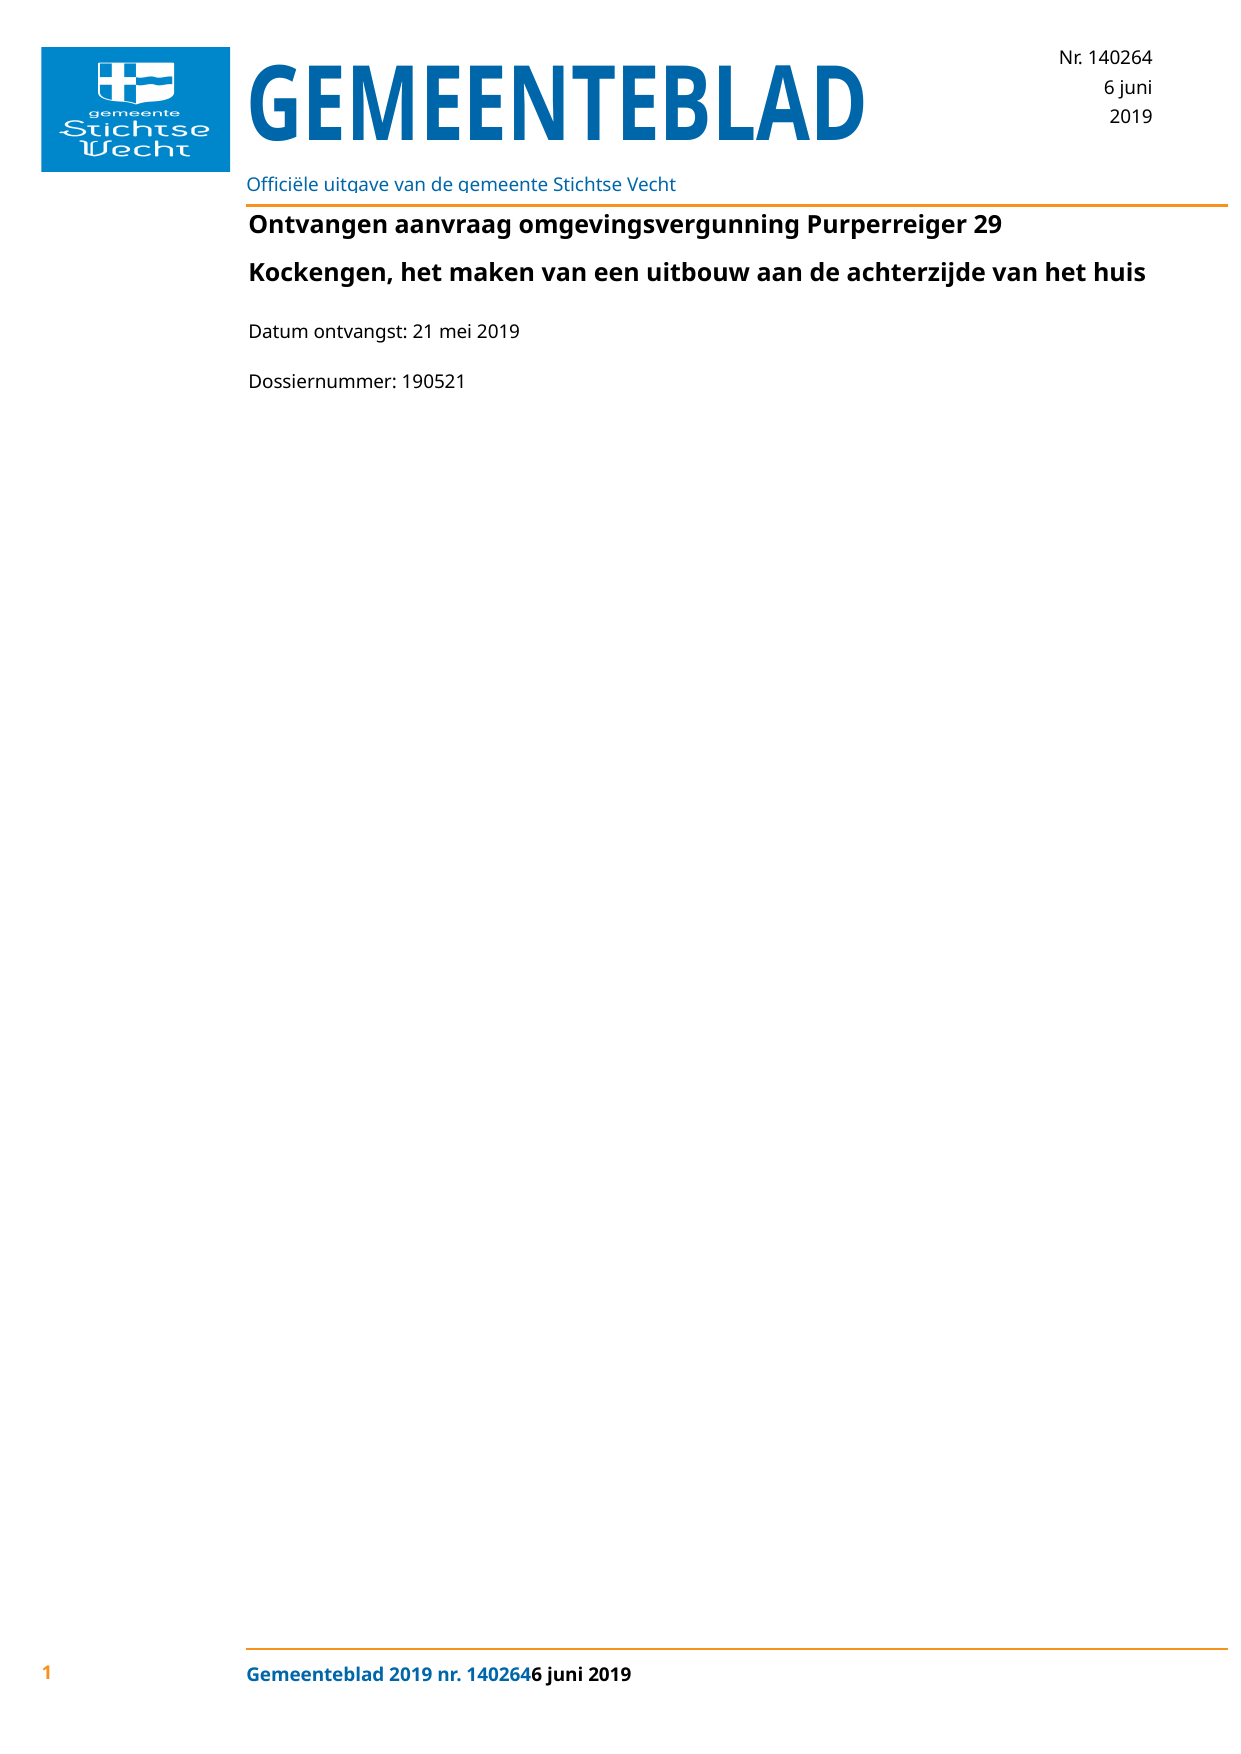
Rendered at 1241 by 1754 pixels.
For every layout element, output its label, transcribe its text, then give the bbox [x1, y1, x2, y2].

picture [137, 63, 174, 103]
text Ontvangen aanvraag omgevingsvergunning Purperreiger 29 Kockengen, het maken van een uitbouw aan de achterzijde van het huis [248, 207, 1152, 288]
text Dossiernummer: 190521 [248, 368, 1152, 394]
picture [99, 63, 135, 101]
text Datum ontvangst: 21 mei 2019 [248, 318, 1152, 344]
